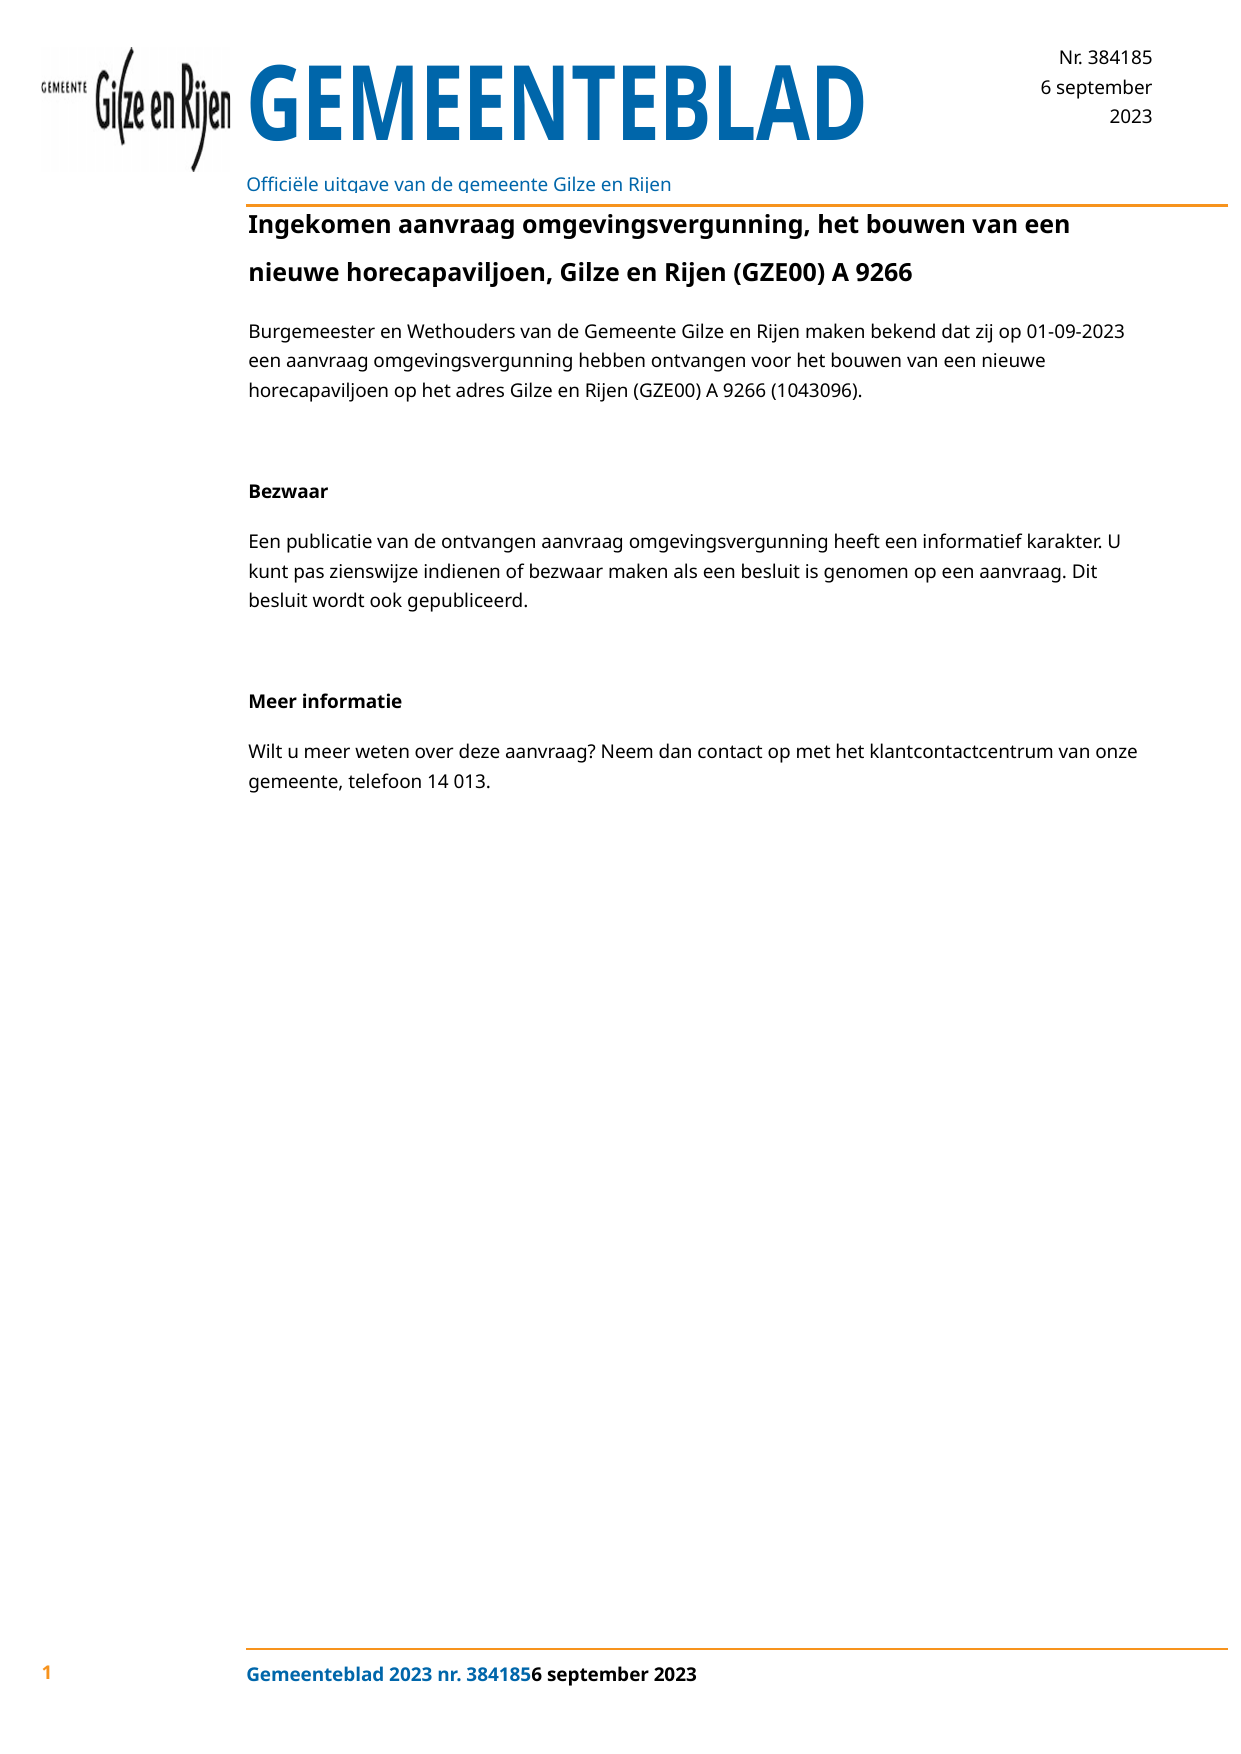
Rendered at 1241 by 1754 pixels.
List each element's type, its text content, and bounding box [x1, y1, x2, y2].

picture [41, 47, 231, 172]
text Burgemeester en Wethouders van de Gemeente Gilze en Rijen maken bekend dat zij op 01-09-2023 een aanvraag omgevingsvergunning hebben ontvangen voor het bouwen van een nieuwe horecapaviljoen op het adres Gilze en Rijen (GZE00) A 9266 (1043096). [248, 318, 1152, 403]
text Meer informatie [248, 688, 1152, 714]
text Een publicatie van de ontvangen aanvraag omgevingsvergunning heeft een informatief karakter. U kunt pas zienswijze indienen of bezwaar maken als een besluit is genomen op een aanvraag. Dit besluit wordt ook gepubliceerd. [248, 528, 1152, 613]
text Wilt u meer weten over deze aanvraag? Neem dan contact op met het klantcontactcentrum van onze gemeente, telefoon 14 013. [248, 739, 1152, 794]
text Bezwaar [248, 478, 1152, 504]
text Ingekomen aanvraag omgevingsvergunning, het bouwen van een nieuwe horecapaviljoen, Gilze en Rijen (GZE00) A 9266 [248, 207, 1152, 288]
